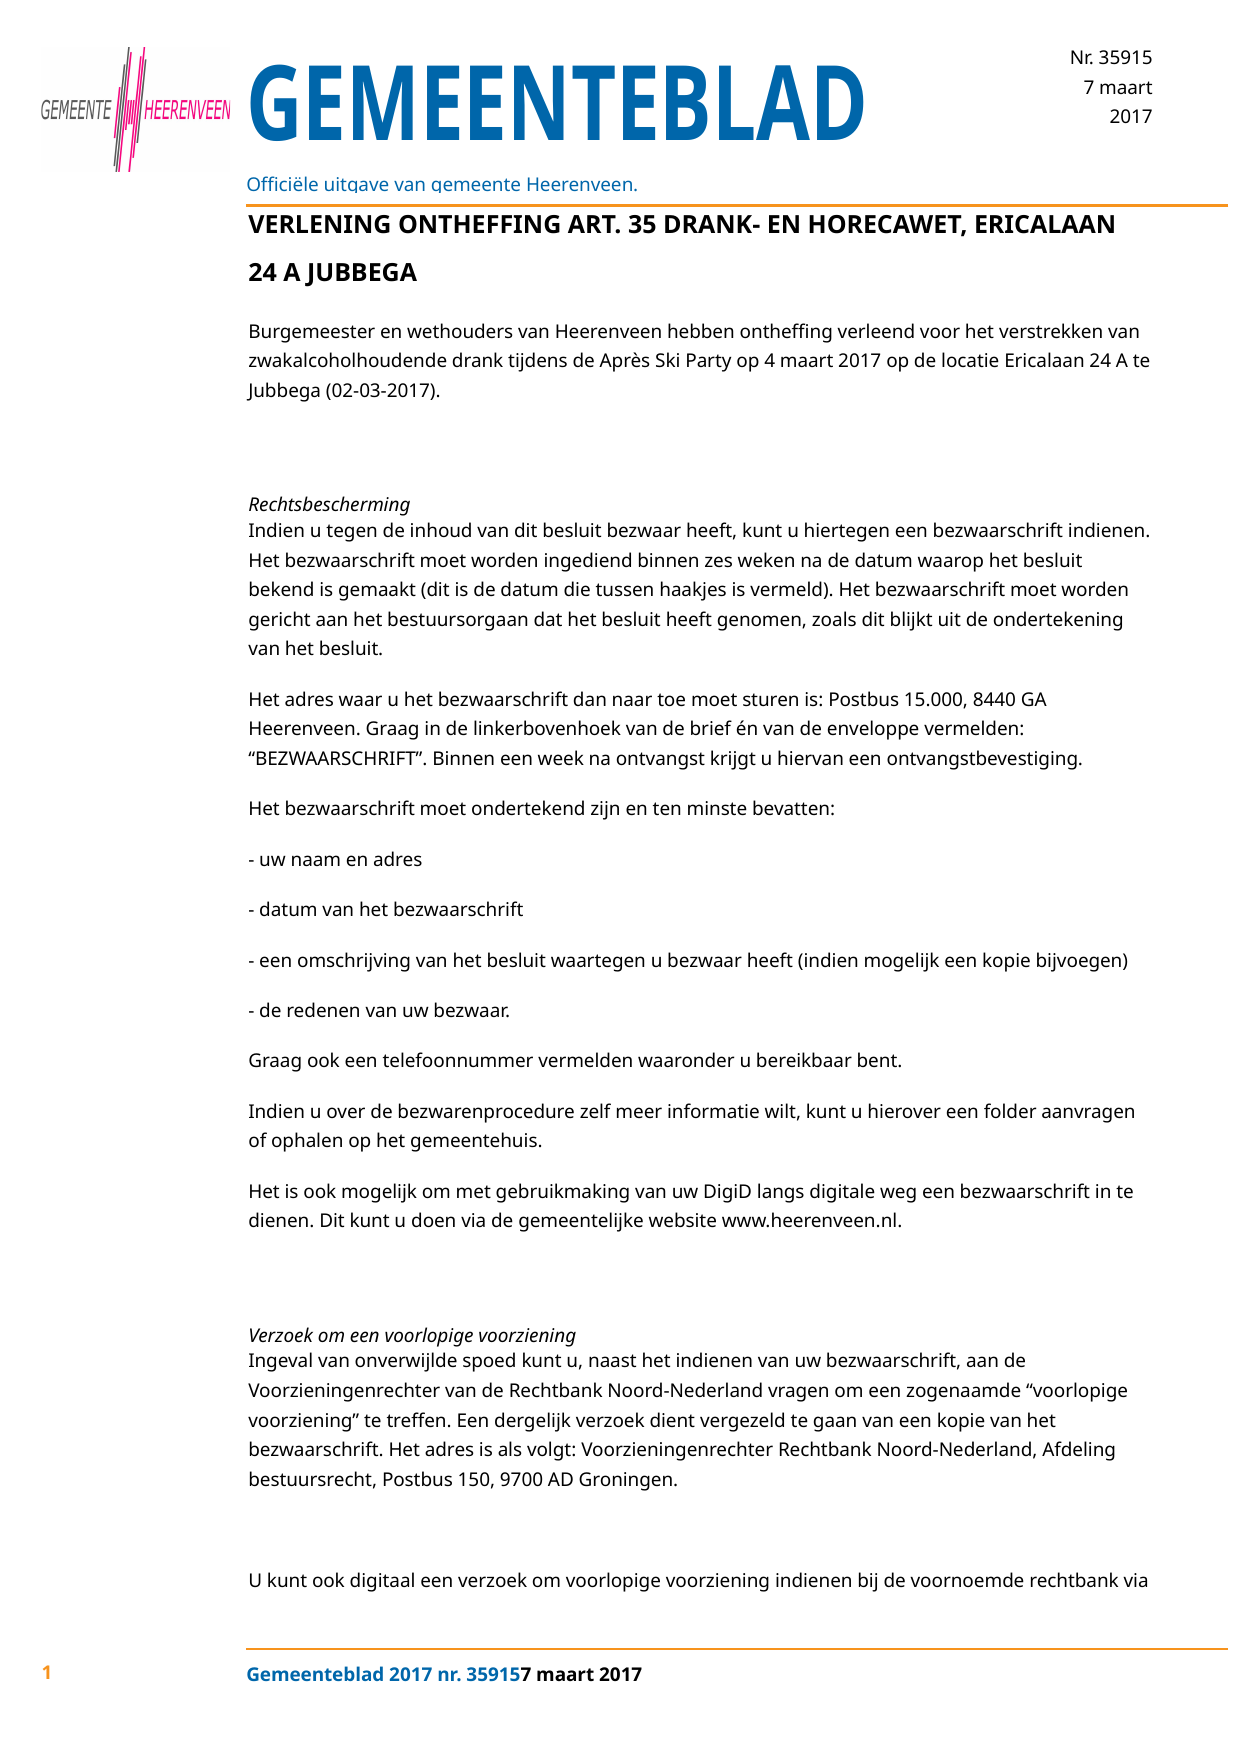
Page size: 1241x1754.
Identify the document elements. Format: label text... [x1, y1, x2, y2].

text Het bezwaarschrift moet ondertekend zijn en ten minste bevatten: [248, 796, 1152, 821]
text Burgemeester en wethouders van Heerenveen hebben ontheffing verleend voor het verstrekken van zwakalcoholhoudende drank tijdens de Après Ski Party op 4 maart 2017 op de locatie Ericalaan 24 A te Jubbega (02-03-2017). [248, 318, 1152, 403]
text Het is ook mogelijk om met gebruikmaking van uw DigiD langs digitale weg een bezwaarschrift in te dienen. Dit kunt u doen via de gemeentelijke website www.heerenveen.nl. [248, 1178, 1152, 1233]
text VERLENING ONTHEFFING ART. 35 DRANK- EN HORECAWET, ERICALAAN 24 A JUBBEGA [248, 207, 1152, 288]
text - een omschrijving van het besluit waartegen u bezwaar heeft (indien mogelijk een kopie bijvoegen) [248, 947, 1152, 972]
text - uw naam en adres [248, 846, 1152, 872]
text Graag ook een telefoonnummer vermelden waaronder u bereikbaar bent. [248, 1048, 1152, 1073]
picture [41, 47, 231, 172]
text Het adres waar u het bezwaarschrift dan naar toe moet sturen is: Postbus 15.000, 8440 GA Heerenveen. Graag in de linkerbovenhoek van de brief én van de enveloppe vermelden: “BEZWAARSCHRIFT”. Binnen een week na ontvangst krijgt u hiervan een ontvangstbevestiging. [248, 686, 1152, 771]
text Indien u tegen de inhoud van dit besluit bezwaar heeft, kunt u hiertegen een bezwaarschrift indienen. Het bezwaarschrift moet worden ingediend binnen zes weken na de datum waarop het besluit bekend is gemaakt (dit is de datum die tussen haakjes is vermeld). Het bezwaarschrift moet worden gericht aan het bestuursorgaan dat het besluit heeft genomen, zoals dit blijkt uit de ondertekening van het besluit. [248, 517, 1152, 661]
text Indien u over de bezwarenprocedure zelf meer informatie wilt, kunt u hierover een folder aanvragen of ophalen op het gemeentehuis. [248, 1098, 1152, 1153]
text Rechtsbescherming [248, 491, 1152, 517]
text - datum van het bezwaarschrift [248, 896, 1152, 922]
text Ingeval van onverwijlde spoed kunt u, naast het indienen van uw bezwaarschrift, aan de Voorzieningenrechter van de Rechtbank Noord-Nederland vragen om een zogenaamde “voorlopige voorziening” te treffen. Een dergelijk verzoek dient vergezeld te gaan van een kopie van het bezwaarschrift. Het adres is als volgt: Voorzieningenrechter Rechtbank Noord-Nederland, Afdeling bestuursrecht, Postbus 150, 9700 AD Groningen. [248, 1348, 1152, 1492]
text - de redenen van uw bezwaar. [248, 997, 1152, 1023]
text Verzoek om een voorlopige voorziening [248, 1322, 1152, 1348]
text U kunt ook digitaal een verzoek om voorlopige voorziening indienen bij de voornoemde rechtbank via [248, 1567, 1152, 1593]
